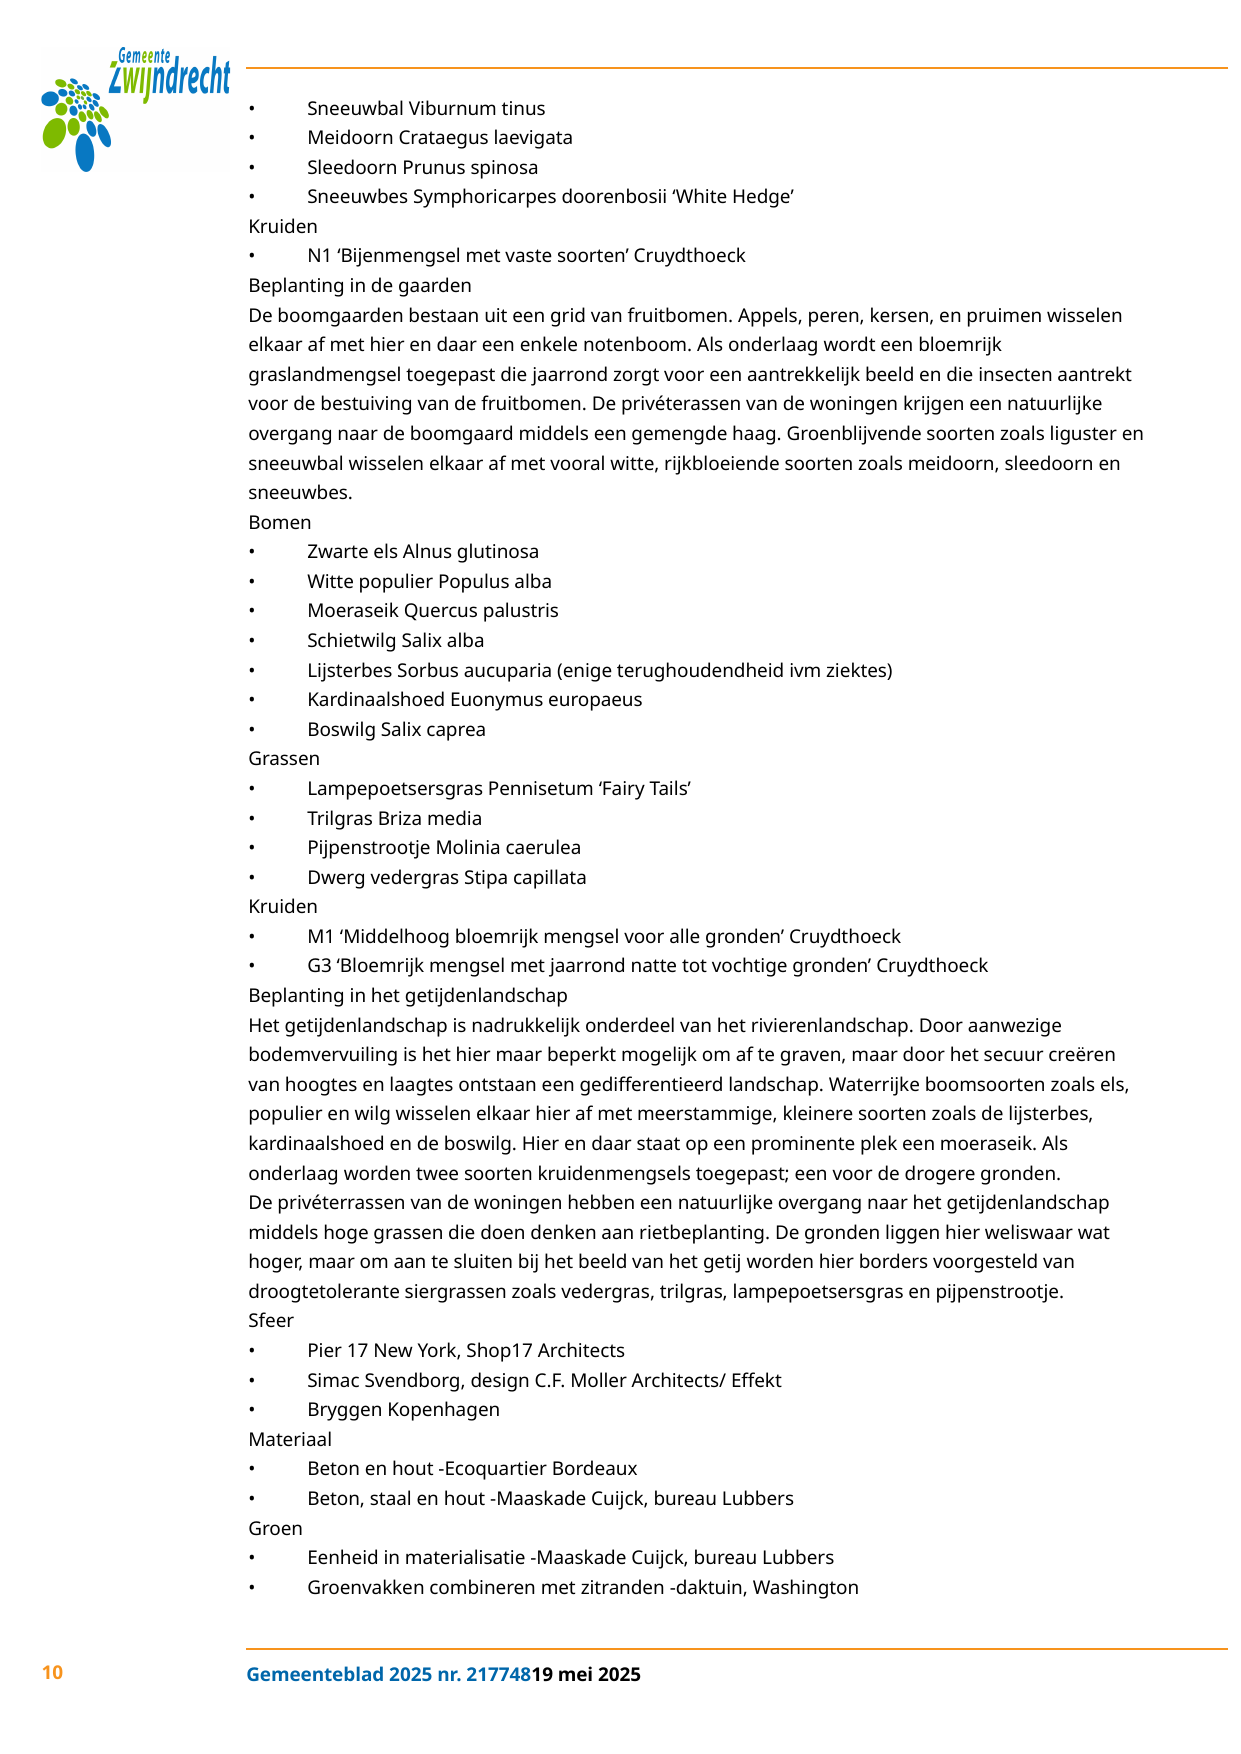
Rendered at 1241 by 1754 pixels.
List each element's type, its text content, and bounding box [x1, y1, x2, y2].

text Grassen [248, 746, 1152, 771]
text Beplanting in de gaarden [248, 272, 1152, 298]
list G3 ‘Bloemrijk mengsel met jaarrond natte tot vochtige gronden’ Cruydthoeck [248, 953, 1152, 978]
list Witte populier Populus alba [248, 568, 1152, 594]
list Sneeuwbal Viburnum tinus [248, 95, 1152, 121]
text Kruiden [248, 213, 1152, 239]
list Moeraseik Quercus palustris [248, 598, 1152, 623]
list Bryggen Kopenhagen [248, 1396, 1152, 1422]
text Bomen [248, 509, 1152, 535]
list Kardinaalshoed Euonymus europaeus [248, 686, 1152, 712]
list Zwarte els Alnus glutinosa [248, 538, 1152, 564]
picture [41, 47, 231, 172]
list Eenheid in materialisatie -Maaskade Cuijck, bureau Lubbers [248, 1544, 1152, 1570]
list Trilgras Briza media [248, 805, 1152, 831]
text Kruiden [248, 893, 1152, 919]
text Groen [248, 1515, 1152, 1541]
text Het getijdenlandschap is nadrukkelijk onderdeel van het rivierenlandschap. Door aanwezige bodemvervuiling is het hier maar beperkt mogelijk om af te graven, maar door het secuur creëren van hoogtes en laagtes ontstaan een gedifferentieerd landschap. Waterrijke boomsoorten zoals els, populier en wilg wisselen elkaar hier af met meerstammige, kleinere soorten zoals de lijsterbes, kardinaalshoed en de boswilg. Hier en daar staat op een prominente plek een moeraseik. Als onderlaag worden twee soorten kruidenmengsels toegepast; een voor de drogere gronden. [248, 1012, 1152, 1186]
list N1 ‘Bijenmengsel met vaste soorten’ Cruydthoeck [248, 243, 1152, 268]
list Schietwilg Salix alba [248, 627, 1152, 653]
list Sneeuwbes Symphoricarpes doorenbosii ‘White Hedge’ [248, 183, 1152, 209]
list Lijsterbes Sorbus aucuparia (enige terughoudendheid ivm ziektes) [248, 657, 1152, 683]
list Lampepoetsersgras Pennisetum ‘Fairy Tails’ [248, 775, 1152, 801]
list M1 ‘Middelhoog bloemrijk mengsel voor alle gronden’ Cruydthoeck [248, 923, 1152, 949]
list Pijpenstrootje Molinia caerulea [248, 834, 1152, 860]
list Beton, staal en hout -Maaskade Cuijck, bureau Lubbers [248, 1485, 1152, 1511]
list Boswilg Salix caprea [248, 716, 1152, 742]
text De boomgaarden bestaan uit een grid van fruitbomen. Appels, peren, kersen, en pruimen wisselen elkaar af met hier en daar een enkele notenboom. Als onderlaag wordt een bloemrijk graslandmengsel toegepast die jaarrond zorgt voor een aantrekkelijk beeld en die insecten aantrekt voor de bestuiving van de fruitbomen. De privéterassen van de woningen krijgen een natuurlijke overgang naar de boomgaard middels een gemengde haag. Groenblijvende soorten zoals liguster en sneeuwbal wisselen elkaar af met vooral witte, rijkbloeiende soorten zoals meidoorn, sleedoorn en sneeuwbes. [248, 302, 1152, 505]
text Beplanting in het getijdenlandschap [248, 982, 1152, 1008]
list Meidoorn Crataegus laevigata [248, 124, 1152, 150]
text De privéterrassen van de woningen hebben een natuurlijke overgang naar het getijdenlandschap middels hoge grassen die doen denken aan rietbeplanting. De gronden liggen hier weliswaar wat hoger, maar om aan te sluiten bij het beeld van het getij worden hier borders voorgesteld van droogtetolerante siergrassen zoals vedergras, trilgras, lampepoetsersgras en pijpenstrootje. [248, 1189, 1152, 1304]
list Groenvakken combineren met zitranden -daktuin, Washington [248, 1574, 1152, 1600]
list Sleedoorn Prunus spinosa [248, 154, 1152, 180]
text Materiaal [248, 1426, 1152, 1452]
list Dwerg vedergras Stipa capillata [248, 864, 1152, 890]
list Pier 17 New York, Shop17 Architects [248, 1337, 1152, 1363]
list Simac Svendborg, design C.F. Moller Architects/ Effekt [248, 1367, 1152, 1393]
list Beton en hout -Ecoquartier Bordeaux [248, 1456, 1152, 1481]
text Sfeer [248, 1308, 1152, 1333]
